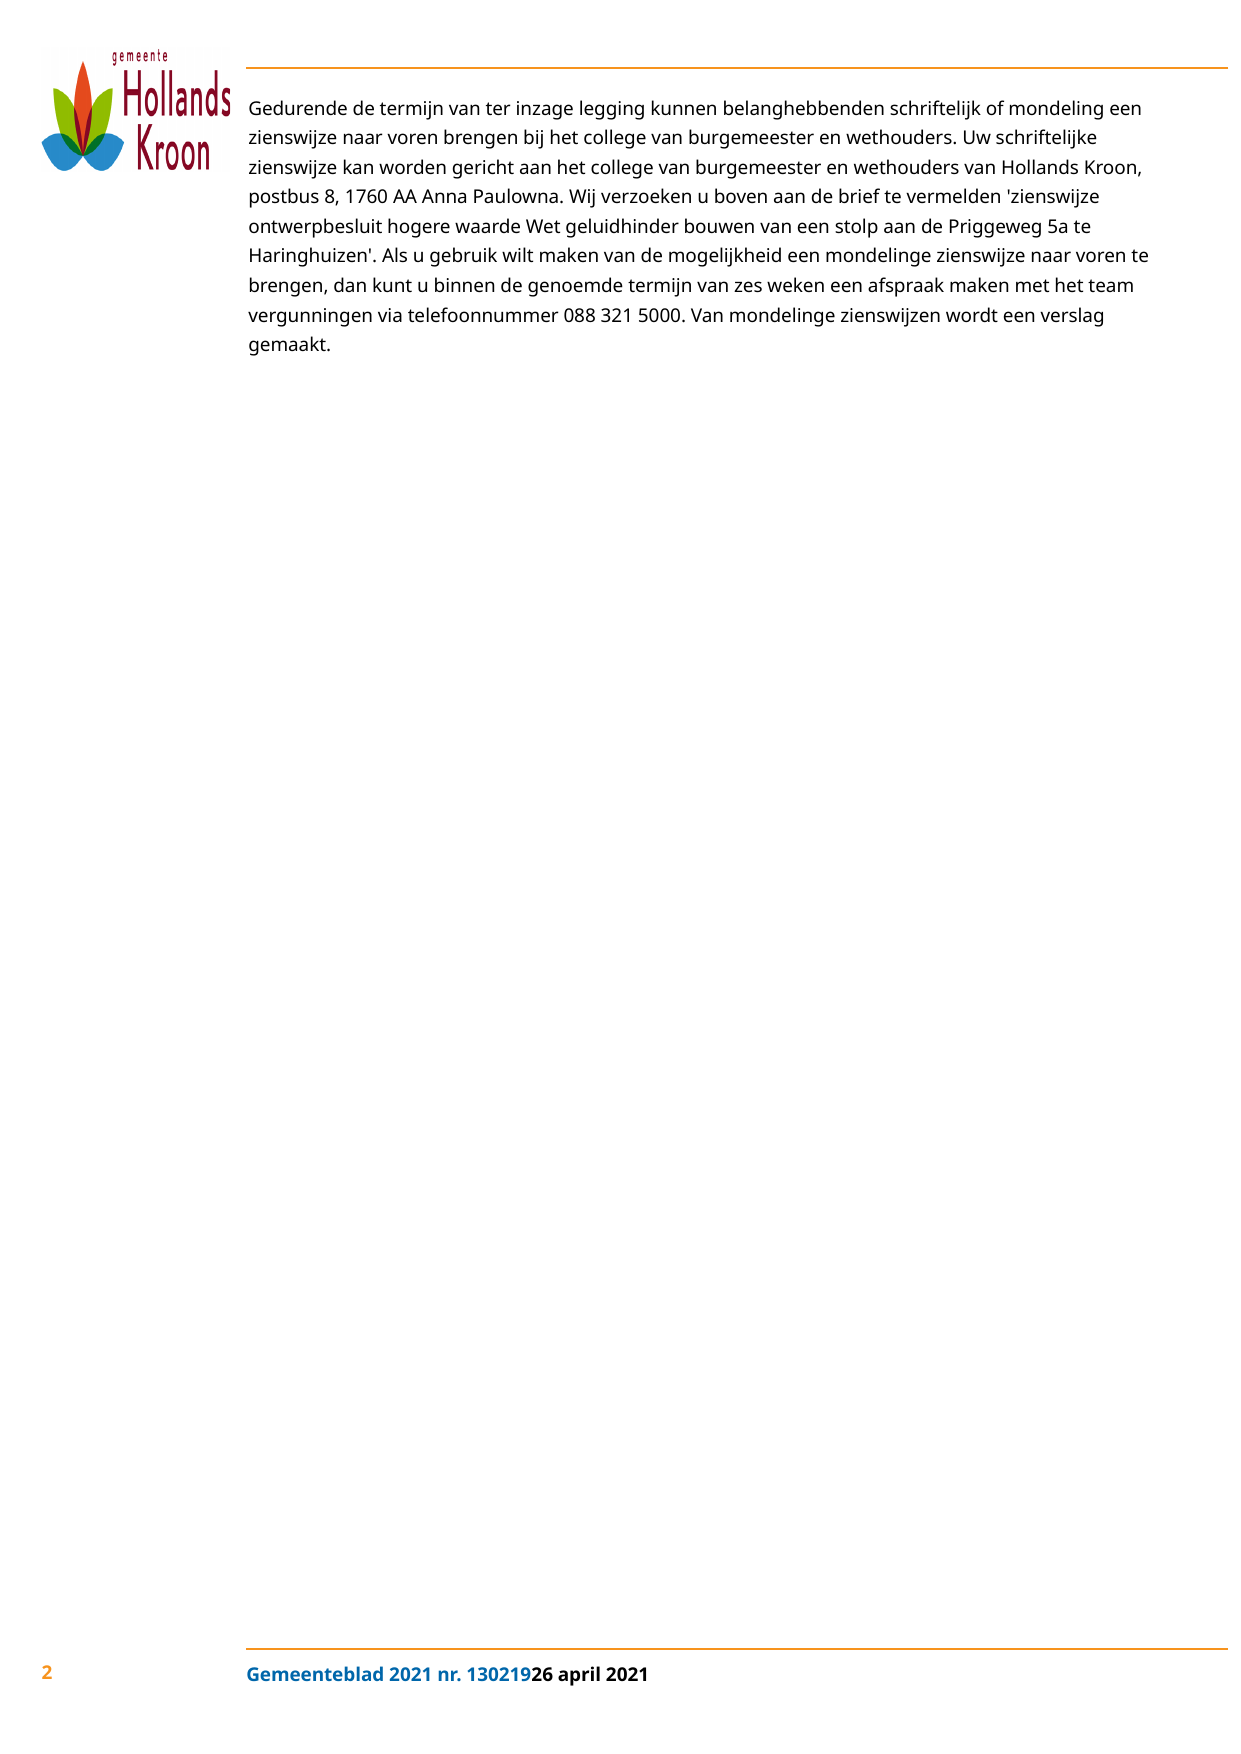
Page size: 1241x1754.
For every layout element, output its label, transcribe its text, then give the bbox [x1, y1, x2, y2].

text Gedurende de termijn van ter inzage legging kunnen belanghebbenden schriftelijk of mondeling een zienswijze naar voren brengen bij het college van burgemeester en wethouders. Uw schriftelijke zienswijze kan worden gericht aan het college van burgemeester en wethouders van Hollands Kroon, postbus 8, 1760 AA Anna Paulowna. Wij verzoeken u boven aan de brief te vermelden 'zienswijze ontwerpbesluit hogere waarde Wet geluidhinder bouwen van een stolp aan de Priggeweg 5a te Haringhuizen'. Als u gebruik wilt maken van de mogelijkheid een mondelinge zienswijze naar voren te brengen, dan kunt u binnen de genoemde termijn van zes weken een afspraak maken met het team vergunningen via telefoonnummer 088 321 5000. Van mondelinge zienswijzen wordt een verslag gemaakt. [248, 95, 1152, 357]
picture [41, 47, 231, 172]
